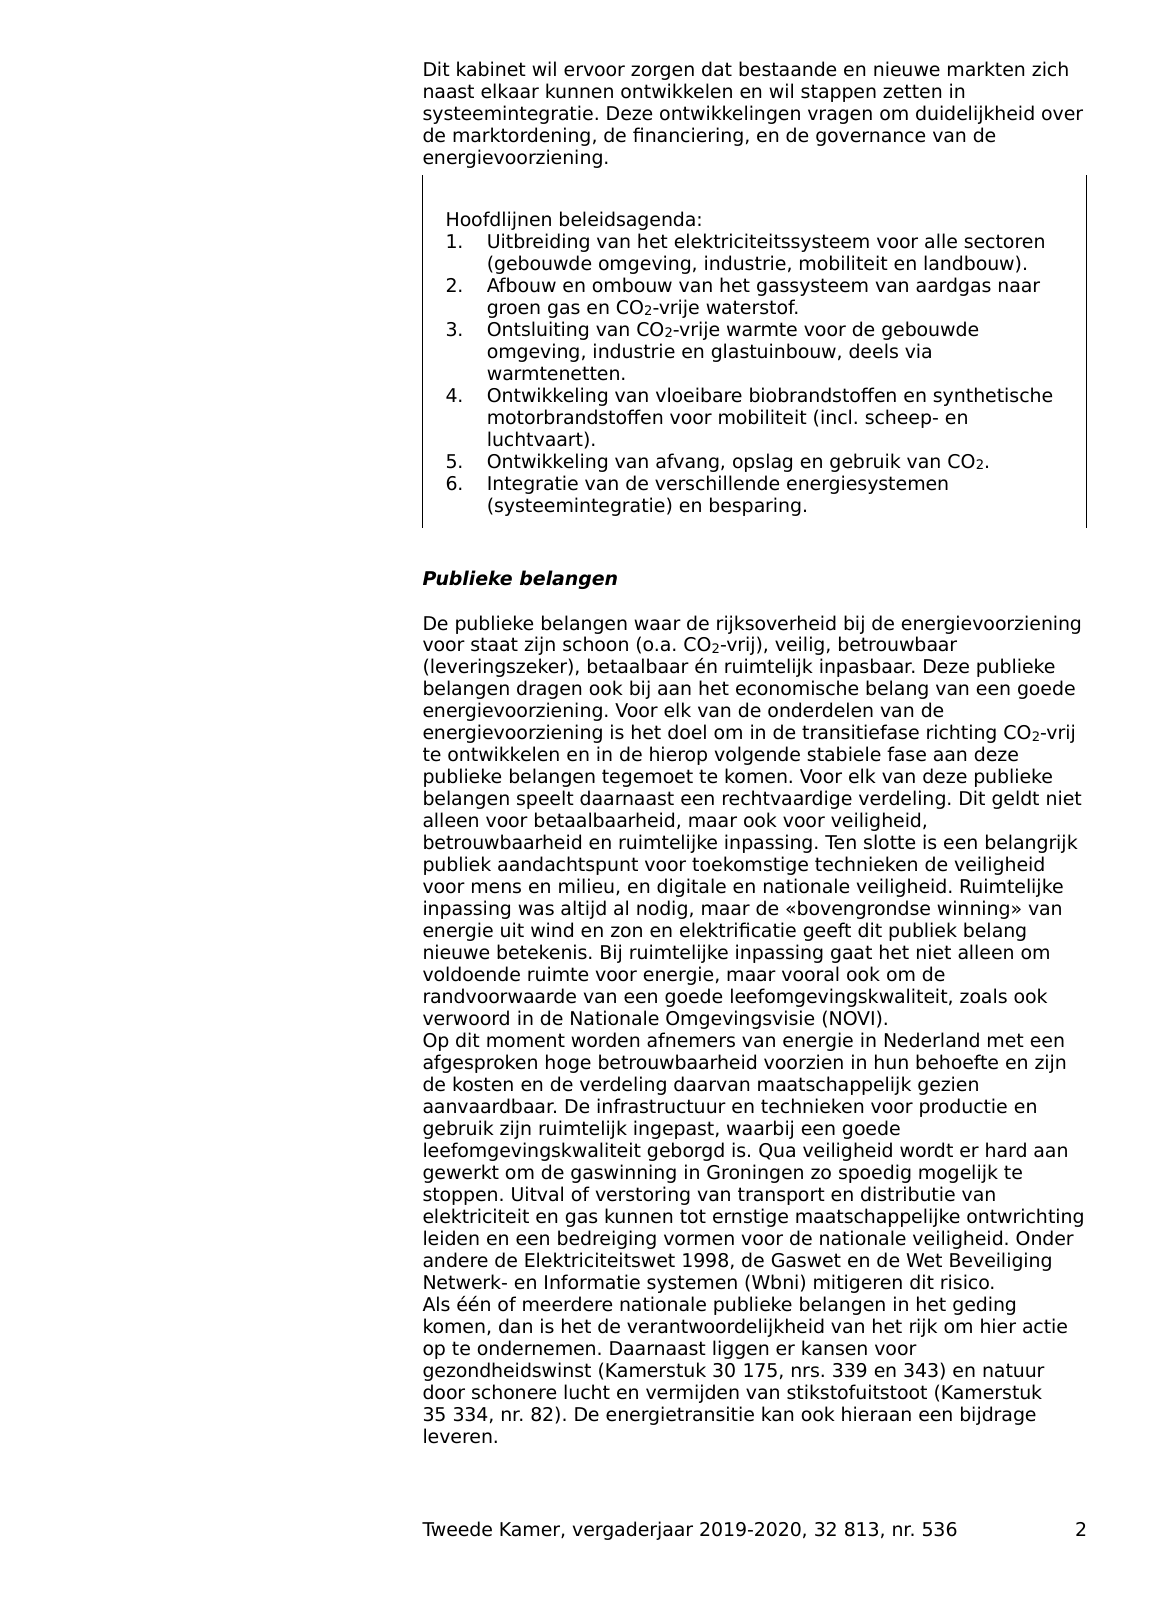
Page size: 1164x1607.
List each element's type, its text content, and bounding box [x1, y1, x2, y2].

text Op dit moment worden afnemers van energie in Nederland met een afgesproken hoge betrouwbaarheid voorzien in hun behoefte en zijn de kosten en de verdeling daarvan maatschappelijk gezien aanvaardbaar. De infrastructuur en technieken voor productie en gebruik zijn ruimtelijk ingepast, waarbij een goede leefomgevingskwaliteit geborgd is. Qua veiligheid wordt er hard aan gewerkt om de gaswinning in Groningen zo spoedig mogelijk te stoppen. Uitval of verstoring van transport en distributie van elektriciteit en gas kunnen tot ernstige maatschappelijke ontwrichting leiden en een bedreiging vormen voor de nationale veiligheid. Onder andere de Elektriciteitswet 1998, de Gaswet en de Wet Beveiliging Netwerk- en Informatie systemen (Wbni) mitigeren dit risico. [422, 1030, 1087, 1294]
text Dit kabinet wil ervoor zorgen dat bestaande en nieuwe markten zich naast elkaar kunnen ontwikkelen en wil stappen zetten in systeemintegratie. Deze ontwikkelingen vragen om duidelijkheid over de marktordening, de financiering, en de governance van de energievoorziening. [422, 59, 1087, 169]
table_header Hoofdlijnen beleidsagenda: 1. Uitbreiding van het elektriciteitssysteem voor alle sectoren (gebouwde omgeving, industrie, mobiliteit en landbouw). 2. Afbouw en ombouw van het gassysteem van aardgas naar groen gas en CO2-vrije waterstof. 3. Ontsluiting van CO2-vrije warmte voor de gebouwde omgeving, industrie en glastuinbouw, deels via warmtenetten. 4. Ontwikkeling van vloeibare biobrandstoffen en synthetische motorbrandstoffen voor mobiliteit (incl. scheep- en luchtvaart). 5. Ontwikkeling van afvang, opslag en gebruik van CO2. 6. Integratie van de verschillende energiesystemen (systeemintegratie) en besparing. [423, 175, 1086, 528]
subtitle Publieke belangen [422, 568, 1087, 590]
text De publieke belangen waar de rijksoverheid bij de energievoorziening voor staat zijn schoon (o.a. CO2-vrij), veilig, betrouwbaar (leveringszeker), betaalbaar én ruimtelijk inpasbaar. Deze publieke belangen dragen ook bij aan het economische belang van een goede energievoorziening. Voor elk van de onderdelen van de energievoorziening is het doel om in de transitiefase richting CO2-vrij te ontwikkelen en in de hierop volgende stabiele fase aan deze publieke belangen tegemoet te komen. Voor elk van deze publieke belangen speelt daarnaast een rechtvaardige verdeling. Dit geldt niet alleen voor betaalbaarheid, maar ook voor veiligheid, betrouwbaarheid en ruimtelijke inpassing. Ten slotte is een belangrijk publiek aandachtspunt voor toekomstige technieken de veiligheid voor mens en milieu, en digitale en nationale veiligheid. Ruimtelijke inpassing was altijd al nodig, maar de «bovengrondse winning» van energie uit wind en zon en elektrificatie geeft dit publiek belang nieuwe betekenis. Bij ruimtelijke inpassing gaat het niet alleen om voldoende ruimte voor energie, maar vooral ook om de randvoorwaarde van een goede leefomgevingskwaliteit, zoals ook verwoord in de Nationale Omgevingsvisie (NOVI). [422, 612, 1087, 1030]
text Als één of meerdere nationale publieke belangen in het geding komen, dan is het de verantwoordelijkheid van het rijk om hier actie op te ondernemen. Daarnaast liggen er kansen voor gezondheidswinst (Kamerstuk 30 175, nrs. 339 en 343) en natuur door schonere lucht en vermijden van stikstofuitstoot (Kamerstuk 35 334, nr. 82). De energietransitie kan ook hieraan een bijdrage leveren. [422, 1294, 1087, 1448]
